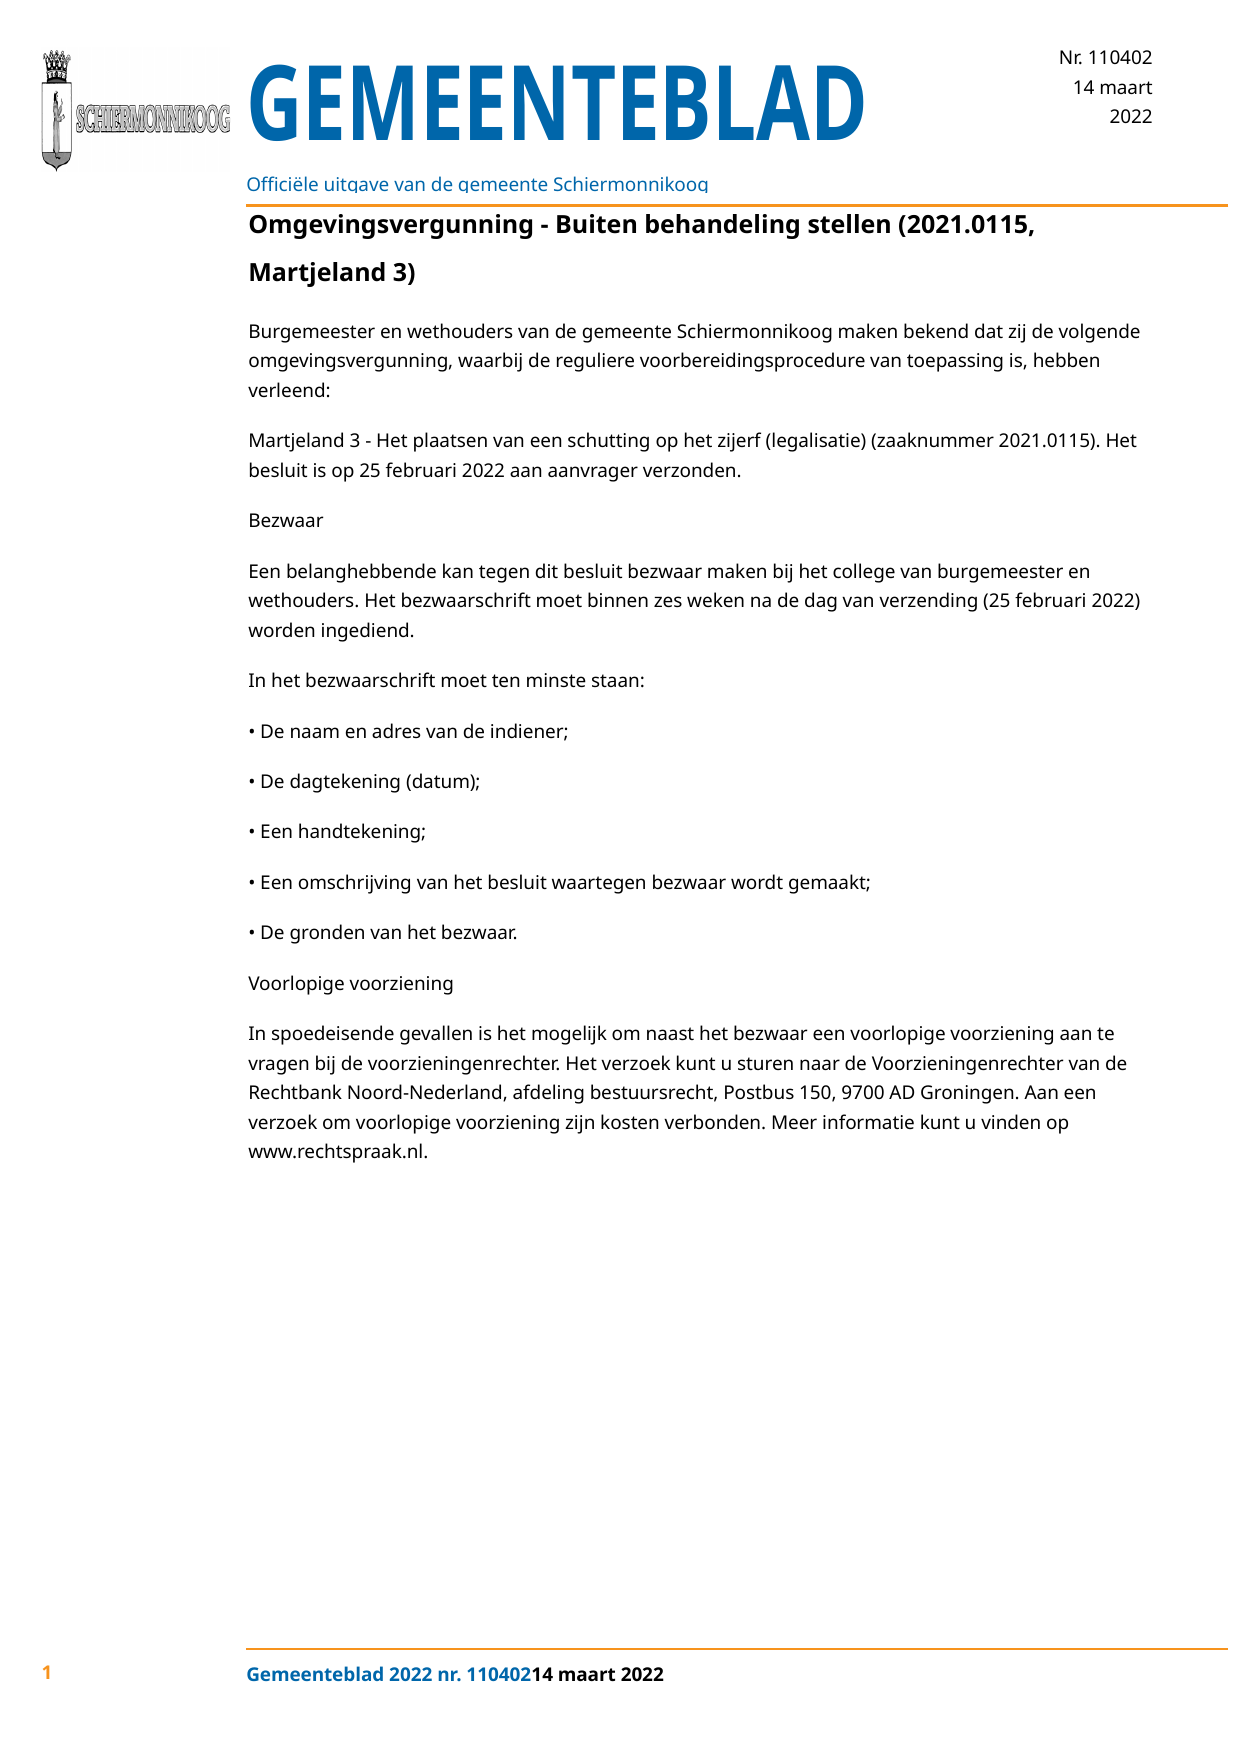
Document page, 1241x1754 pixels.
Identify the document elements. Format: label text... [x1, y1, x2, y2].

text • De gronden van het bezwaar. [248, 919, 1152, 945]
text • Een handtekening; [248, 819, 1152, 844]
text Omgevingsvergunning - Buiten behandeling stellen (2021.0115, Martjeland 3) [248, 207, 1152, 288]
text Voorlopige voorziening [248, 970, 1152, 996]
text Martjeland 3 - Het plaatsen van een schutting op het zijerf (legalisatie) (zaaknummer 2021.0115). Het besluit is op 25 februari 2022 aan aanvrager verzonden. [248, 427, 1152, 483]
text • Een omschrijving van het besluit waartegen bezwaar wordt gemaakt; [248, 869, 1152, 895]
text Een belanghebbende kan tegen dit besluit bezwaar maken bij het college van burgemeester en wethouders. Het bezwaarschrift moet binnen zes weken na de dag van verzending (25 februari 2022) worden ingediend. [248, 558, 1152, 643]
picture [41, 47, 231, 172]
text In spoedeisende gevallen is het mogelijk om naast het bezwaar een voorlopige voorziening aan te vragen bij de voorzieningenrechter. Het verzoek kunt u sturen naar de Voorzieningenrechter van de Rechtbank Noord-Nederland, afdeling bestuursrecht, Postbus 150, 9700 AD Groningen. Aan een verzoek om voorlopige voorziening zijn kosten verbonden. Meer informatie kunt u vinden op www.rechtspraak.nl. [248, 1020, 1152, 1164]
text Bezwaar [248, 507, 1152, 533]
text • De naam en adres van de indiener; [248, 718, 1152, 744]
text • De dagtekening (datum); [248, 768, 1152, 794]
text In het bezwaarschrift moet ten minste staan: [248, 667, 1152, 693]
text Burgemeester en wethouders van de gemeente Schiermonnikoog maken bekend dat zij de volgende omgevingsvergunning, waarbij de reguliere voorbereidingsprocedure van toepassing is, hebben verleend: [248, 318, 1152, 403]
